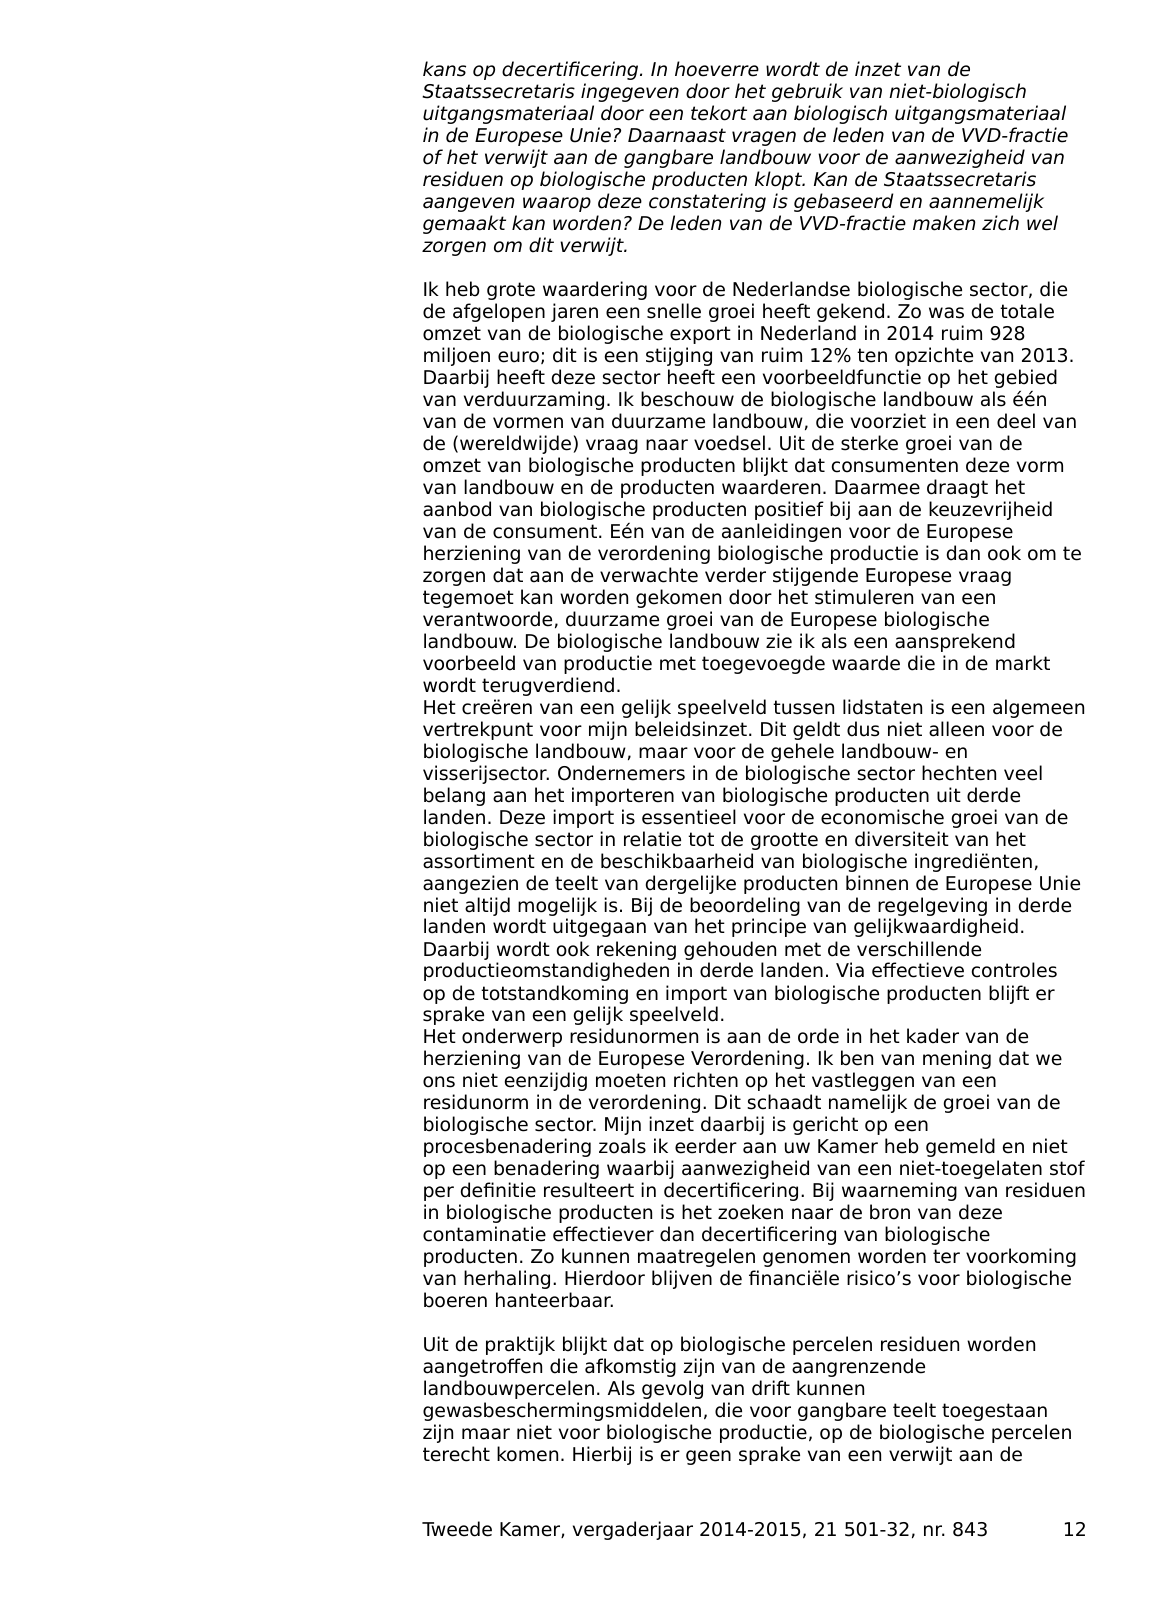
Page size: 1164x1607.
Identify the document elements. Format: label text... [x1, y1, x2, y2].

text kans op decertificering. In hoeverre wordt de inzet van de Staatssecretaris ingegeven door het gebruik van niet-biologisch uitgangsmateriaal door een tekort aan biologisch uitgangsmateriaal in de Europese Unie? Daarnaast vragen de leden van de VVD-fractie of het verwijt aan de gangbare landbouw voor de aanwezigheid van residuen op biologische producten klopt. Kan de Staatssecretaris aangeven waarop deze constatering is gebaseerd en aannemelijk gemaakt kan worden? De leden van de VVD-fractie maken zich wel zorgen om dit verwijt. [422, 59, 1087, 257]
text Uit de praktijk blijkt dat op biologische percelen residuen worden aangetroffen die afkomstig zijn van de aangrenzende landbouwpercelen. Als gevolg van drift kunnen gewasbeschermingsmiddelen, die voor gangbare teelt toegestaan zijn maar niet voor biologische productie, op de biologische percelen terecht komen. Hierbij is er geen sprake van een verwijt aan de [422, 1334, 1087, 1466]
text Ik heb grote waardering voor de Nederlandse biologische sector, die de afgelopen jaren een snelle groei heeft gekend. Zo was de totale omzet van de biologische export in Nederland in 2014 ruim 928 miljoen euro; dit is een stijging van ruim 12% ten opzichte van 2013. Daarbij heeft deze sector heeft een voorbeeldfunctie op het gebied van verduurzaming. Ik beschouw de biologische landbouw als één van de vormen van duurzame landbouw, die voorziet in een deel van de (wereldwijde) vraag naar voedsel. Uit de sterke groei van de omzet van biologische producten blijkt dat consumenten deze vorm van landbouw en de producten waarderen. Daarmee draagt het aanbod van biologische producten positief bij aan de keuzevrijheid van de consument. Eén van de aanleidingen voor de Europese herziening van de verordening biologische productie is dan ook om te zorgen dat aan de verwachte verder stijgende Europese vraag tegemoet kan worden gekomen door het stimuleren van een verantwoorde, duurzame groei van de Europese biologische landbouw. De biologische landbouw zie ik als een aansprekend voorbeeld van productie met toegevoegde waarde die in de markt wordt terugverdiend. [422, 279, 1087, 697]
text Het onderwerp residunormen is aan de orde in het kader van de herziening van de Europese Verordening. Ik ben van mening dat we ons niet eenzijdig moeten richten op het vastleggen van een residunorm in de verordening. Dit schaadt namelijk de groei van de biologische sector. Mijn inzet daarbij is gericht op een procesbenadering zoals ik eerder aan uw Kamer heb gemeld en niet op een benadering waarbij aanwezigheid van een niet-toegelaten stof per definitie resulteert in decertificering. Bij waarneming van residuen in biologische producten is het zoeken naar de bron van deze contaminatie effectiever dan decertificering van biologische producten. Zo kunnen maatregelen genomen worden ter voorkoming van herhaling. Hierdoor blijven de financiële risico’s voor biologische boeren hanteerbaar. [422, 1026, 1087, 1312]
text Het creëren van een gelijk speelveld tussen lidstaten is een algemeen vertrekpunt voor mijn beleidsinzet. Dit geldt dus niet alleen voor de biologische landbouw, maar voor de gehele landbouw- en visserijsector. Ondernemers in de biologische sector hechten veel belang aan het importeren van biologische producten uit derde landen. Deze import is essentieel voor de economische groei van de biologische sector in relatie tot de grootte en diversiteit van het assortiment en de beschikbaarheid van biologische ingrediënten, aangezien de teelt van dergelijke producten binnen de Europese Unie niet altijd mogelijk is. Bij de beoordeling van de regelgeving in derde landen wordt uitgegaan van het principe van gelijkwaardigheid. Daarbij wordt ook rekening gehouden met de verschillende productieomstandigheden in derde landen. Via effectieve controles op de totstandkoming en import van biologische producten blijft er sprake van een gelijk speelveld. [422, 697, 1087, 1026]
